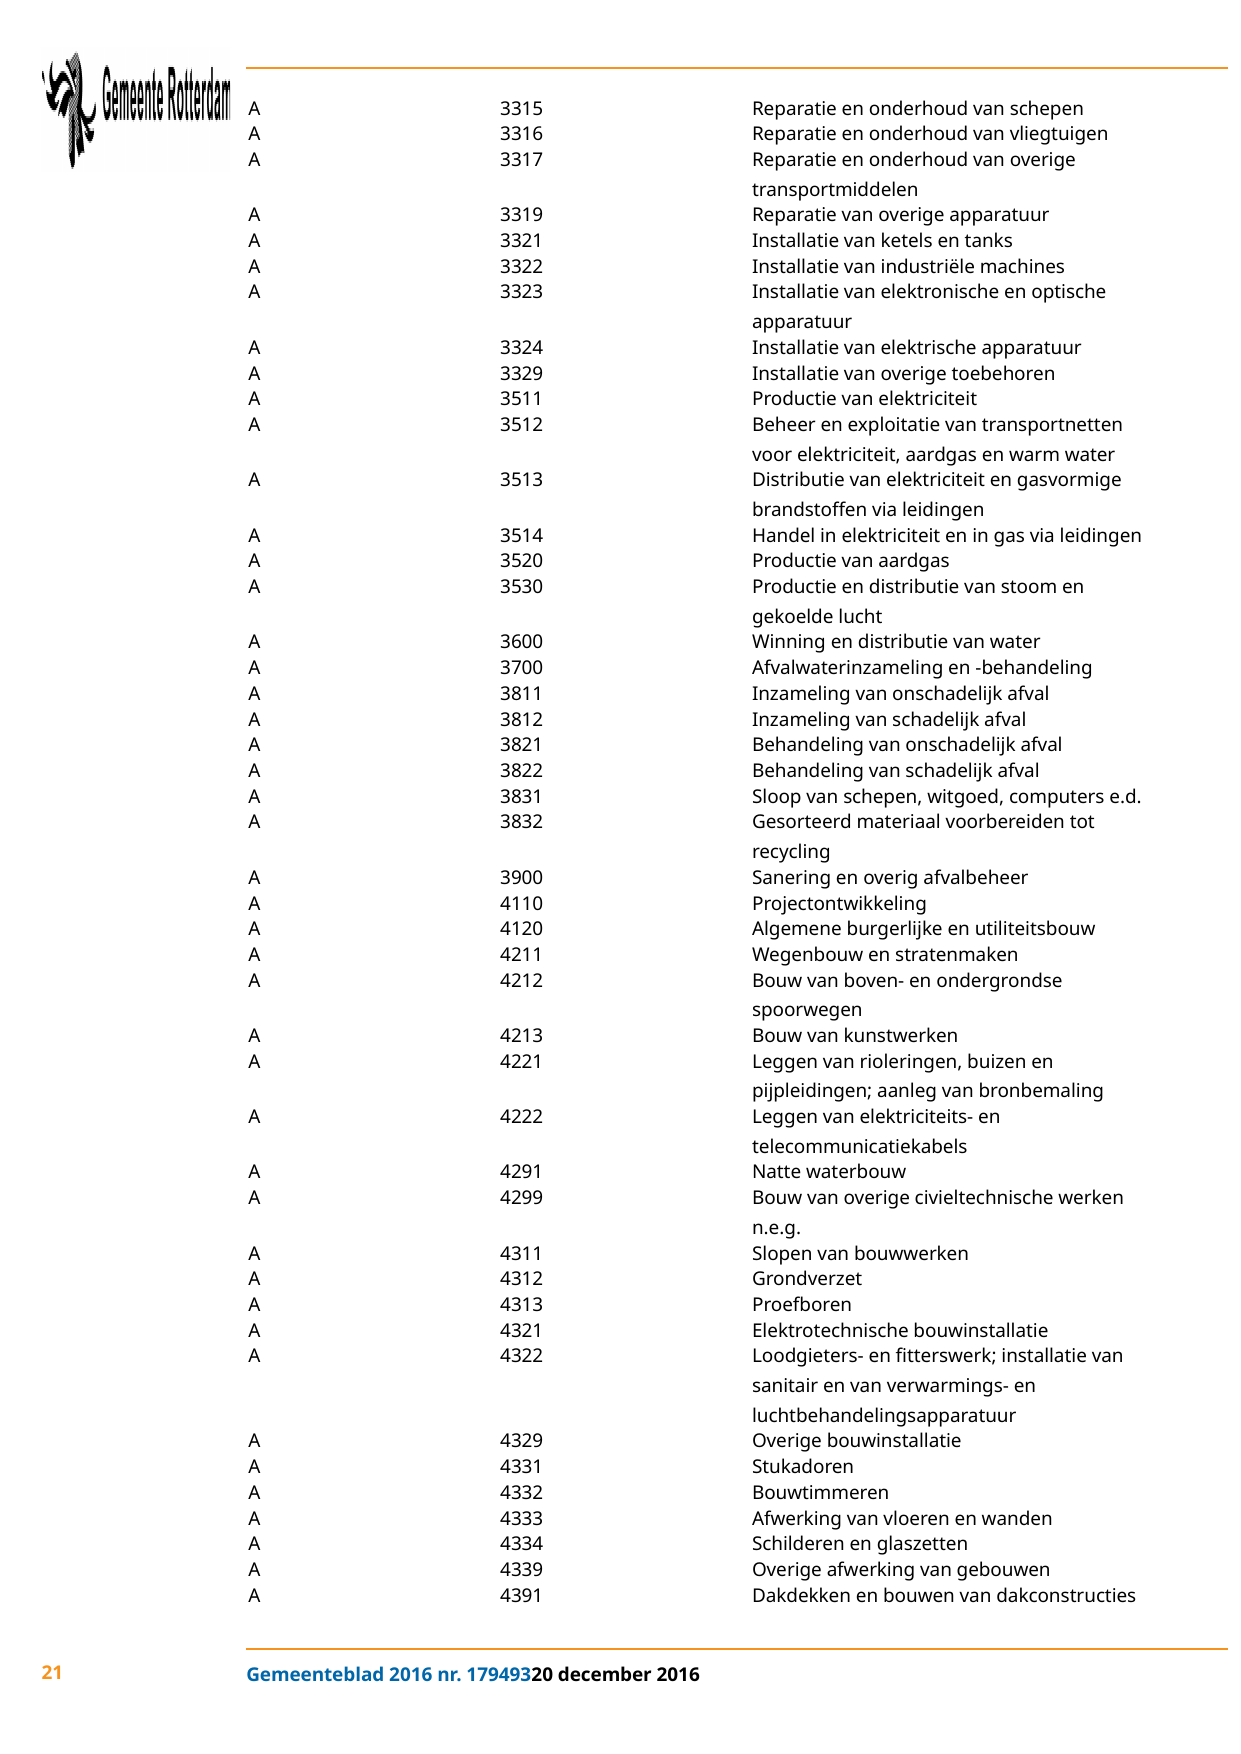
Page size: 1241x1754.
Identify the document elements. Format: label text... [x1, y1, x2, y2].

table_cell Inzameling van schadelijk afval [752, 706, 1152, 732]
table_cell Slopen van bouwwerken [752, 1240, 1152, 1265]
table_cell 4322 [500, 1343, 752, 1427]
table_cell A [248, 1240, 500, 1265]
table_cell Bouwtimmeren [752, 1479, 1152, 1505]
table_cell 4110 [500, 890, 752, 916]
table_cell 3514 [500, 522, 752, 548]
table_cell 4221 [500, 1048, 752, 1103]
table_cell 3821 [500, 732, 752, 757]
table_cell Algemene burgerlijke en utiliteitsbouw [752, 916, 1152, 941]
table_cell Reparatie en onderhoud van schepen [752, 95, 1152, 121]
table_cell 4331 [500, 1453, 752, 1479]
table_cell Winning en distributie van water [752, 629, 1152, 654]
table_cell 3317 [500, 146, 752, 202]
table_cell Stukadoren [752, 1453, 1152, 1479]
table_cell A [248, 680, 500, 706]
table_cell Productie van elektriciteit [752, 386, 1152, 411]
table_cell 4212 [500, 967, 752, 1022]
table_cell A [248, 916, 500, 941]
table_cell Beheer en exploitatie van transportnetten voor elektriciteit, aardgas en warm water [752, 411, 1152, 467]
table_cell 3323 [500, 279, 752, 334]
table_cell A [248, 1048, 500, 1103]
table_cell A [248, 1556, 500, 1582]
table_cell Sloop van schepen, witgoed, computers e.d. [752, 783, 1152, 809]
table_cell 4334 [500, 1530, 752, 1556]
table_cell 3811 [500, 680, 752, 706]
table_cell Proefboren [752, 1291, 1152, 1317]
picture [41, 47, 231, 172]
table_cell A [248, 522, 500, 548]
table_cell 3900 [500, 864, 752, 890]
table_cell Schilderen en glaszetten [752, 1530, 1152, 1556]
table_cell 4120 [500, 916, 752, 941]
table_cell A [248, 1265, 500, 1291]
table_cell A [248, 360, 500, 386]
table_cell 4332 [500, 1479, 752, 1505]
table_cell Installatie van industriële machines [752, 253, 1152, 279]
table_cell A [248, 202, 500, 227]
table_cell 3822 [500, 757, 752, 783]
table_cell 3321 [500, 227, 752, 253]
table_cell Grondverzet [752, 1265, 1152, 1291]
table_cell A [248, 1317, 500, 1343]
table_cell Projectontwikkeling [752, 890, 1152, 916]
table_cell 3812 [500, 706, 752, 732]
table_cell 3513 [500, 467, 752, 522]
table_cell 4299 [500, 1184, 752, 1240]
table_cell 3329 [500, 360, 752, 386]
table_cell Dakdekken en bouwen van dakconstructies [752, 1582, 1152, 1608]
table_cell Installatie van elektronische en optische apparatuur [752, 279, 1152, 334]
table_cell A [248, 386, 500, 411]
table_cell A [248, 1103, 500, 1159]
table_cell A [248, 1582, 500, 1608]
table_cell 3700 [500, 654, 752, 680]
table_cell 4213 [500, 1022, 752, 1048]
table_cell 3324 [500, 334, 752, 360]
table_cell 4329 [500, 1428, 752, 1453]
table_cell Afvalwaterinzameling en -behandeling [752, 654, 1152, 680]
table_cell A [248, 467, 500, 522]
table_cell 3316 [500, 121, 752, 146]
table_cell Wegenbouw en stratenmaken [752, 941, 1152, 967]
table_cell 4311 [500, 1240, 752, 1265]
table_cell 4211 [500, 941, 752, 967]
table_cell 3512 [500, 411, 752, 467]
table_cell Behandeling van onschadelijk afval [752, 732, 1152, 757]
table_cell A [248, 706, 500, 732]
table_cell 3315 [500, 95, 752, 121]
table_cell Gesorteerd materiaal voorbereiden tot recycling [752, 809, 1152, 864]
table_cell A [248, 809, 500, 864]
table_cell 3831 [500, 783, 752, 809]
table_cell Bouw van overige civieltechnische werken n.e.g. [752, 1184, 1152, 1240]
table_cell Leggen van rioleringen, buizen en pijpleidingen; aanleg van bronbemaling [752, 1048, 1152, 1103]
table_cell A [248, 1184, 500, 1240]
table_cell 3511 [500, 386, 752, 411]
table_cell Productie van aardgas [752, 548, 1152, 573]
table_cell A [248, 967, 500, 1022]
table_cell 4339 [500, 1556, 752, 1582]
table_cell A [248, 253, 500, 279]
table_cell A [248, 1022, 500, 1048]
table_cell Inzameling van onschadelijk afval [752, 680, 1152, 706]
table_cell A [248, 334, 500, 360]
table_cell Overige bouwinstallatie [752, 1428, 1152, 1453]
table_cell A [248, 121, 500, 146]
table_cell Leggen van elektriciteits- en telecommunicatiekabels [752, 1103, 1152, 1159]
table_cell Sanering en overig afvalbeheer [752, 864, 1152, 890]
table_cell Afwerking van vloeren en wanden [752, 1505, 1152, 1530]
table_cell Elektrotechnische bouwinstallatie [752, 1317, 1152, 1343]
table_cell A [248, 146, 500, 202]
table_cell Installatie van elektrische apparatuur [752, 334, 1152, 360]
table_cell A [248, 1291, 500, 1317]
table_cell 4391 [500, 1582, 752, 1608]
table_cell A [248, 227, 500, 253]
table_cell 4291 [500, 1159, 752, 1184]
table_cell A [248, 1428, 500, 1453]
table_cell A [248, 1453, 500, 1479]
table_cell A [248, 732, 500, 757]
table_cell A [248, 757, 500, 783]
table_cell A [248, 548, 500, 573]
table_cell 4333 [500, 1505, 752, 1530]
table_cell Behandeling van schadelijk afval [752, 757, 1152, 783]
table_cell 4321 [500, 1317, 752, 1343]
table_cell A [248, 411, 500, 467]
table_cell A [248, 1479, 500, 1505]
table_cell 3322 [500, 253, 752, 279]
table_cell 4222 [500, 1103, 752, 1159]
table_cell A [248, 95, 500, 121]
table_cell Installatie van overige toebehoren [752, 360, 1152, 386]
table_cell A [248, 864, 500, 890]
table_cell Overige afwerking van gebouwen [752, 1556, 1152, 1582]
table_cell Reparatie van overige apparatuur [752, 202, 1152, 227]
table_cell 4312 [500, 1265, 752, 1291]
table_cell Loodgieters- en fitterswerk; installatie van sanitair en van verwarmings- en luchtbehandelingsapparatuur [752, 1343, 1152, 1427]
table_cell Bouw van kunstwerken [752, 1022, 1152, 1048]
table_cell Natte waterbouw [752, 1159, 1152, 1184]
table_cell Distributie van elektriciteit en gasvormige brandstoffen via leidingen [752, 467, 1152, 522]
table_cell Installatie van ketels en tanks [752, 227, 1152, 253]
table_cell Handel in elektriciteit en in gas via leidingen [752, 522, 1152, 548]
table_cell A [248, 1530, 500, 1556]
table_cell Bouw van boven- en ondergrondse spoorwegen [752, 967, 1152, 1022]
table_cell A [248, 654, 500, 680]
table_cell 4313 [500, 1291, 752, 1317]
table_cell 3520 [500, 548, 752, 573]
table_cell 3832 [500, 809, 752, 864]
table_cell A [248, 1505, 500, 1530]
table_cell A [248, 941, 500, 967]
table_cell 3319 [500, 202, 752, 227]
table_cell Reparatie en onderhoud van overige transportmiddelen [752, 146, 1152, 202]
table_cell A [248, 573, 500, 629]
table_cell A [248, 1159, 500, 1184]
table_cell A [248, 279, 500, 334]
table_cell A [248, 629, 500, 654]
table_cell A [248, 1343, 500, 1427]
table_cell 3600 [500, 629, 752, 654]
table_cell A [248, 890, 500, 916]
table_cell Productie en distributie van stoom en gekoelde lucht [752, 573, 1152, 629]
table_cell Reparatie en onderhoud van vliegtuigen [752, 121, 1152, 146]
table_cell 3530 [500, 573, 752, 629]
table_cell A [248, 783, 500, 809]
